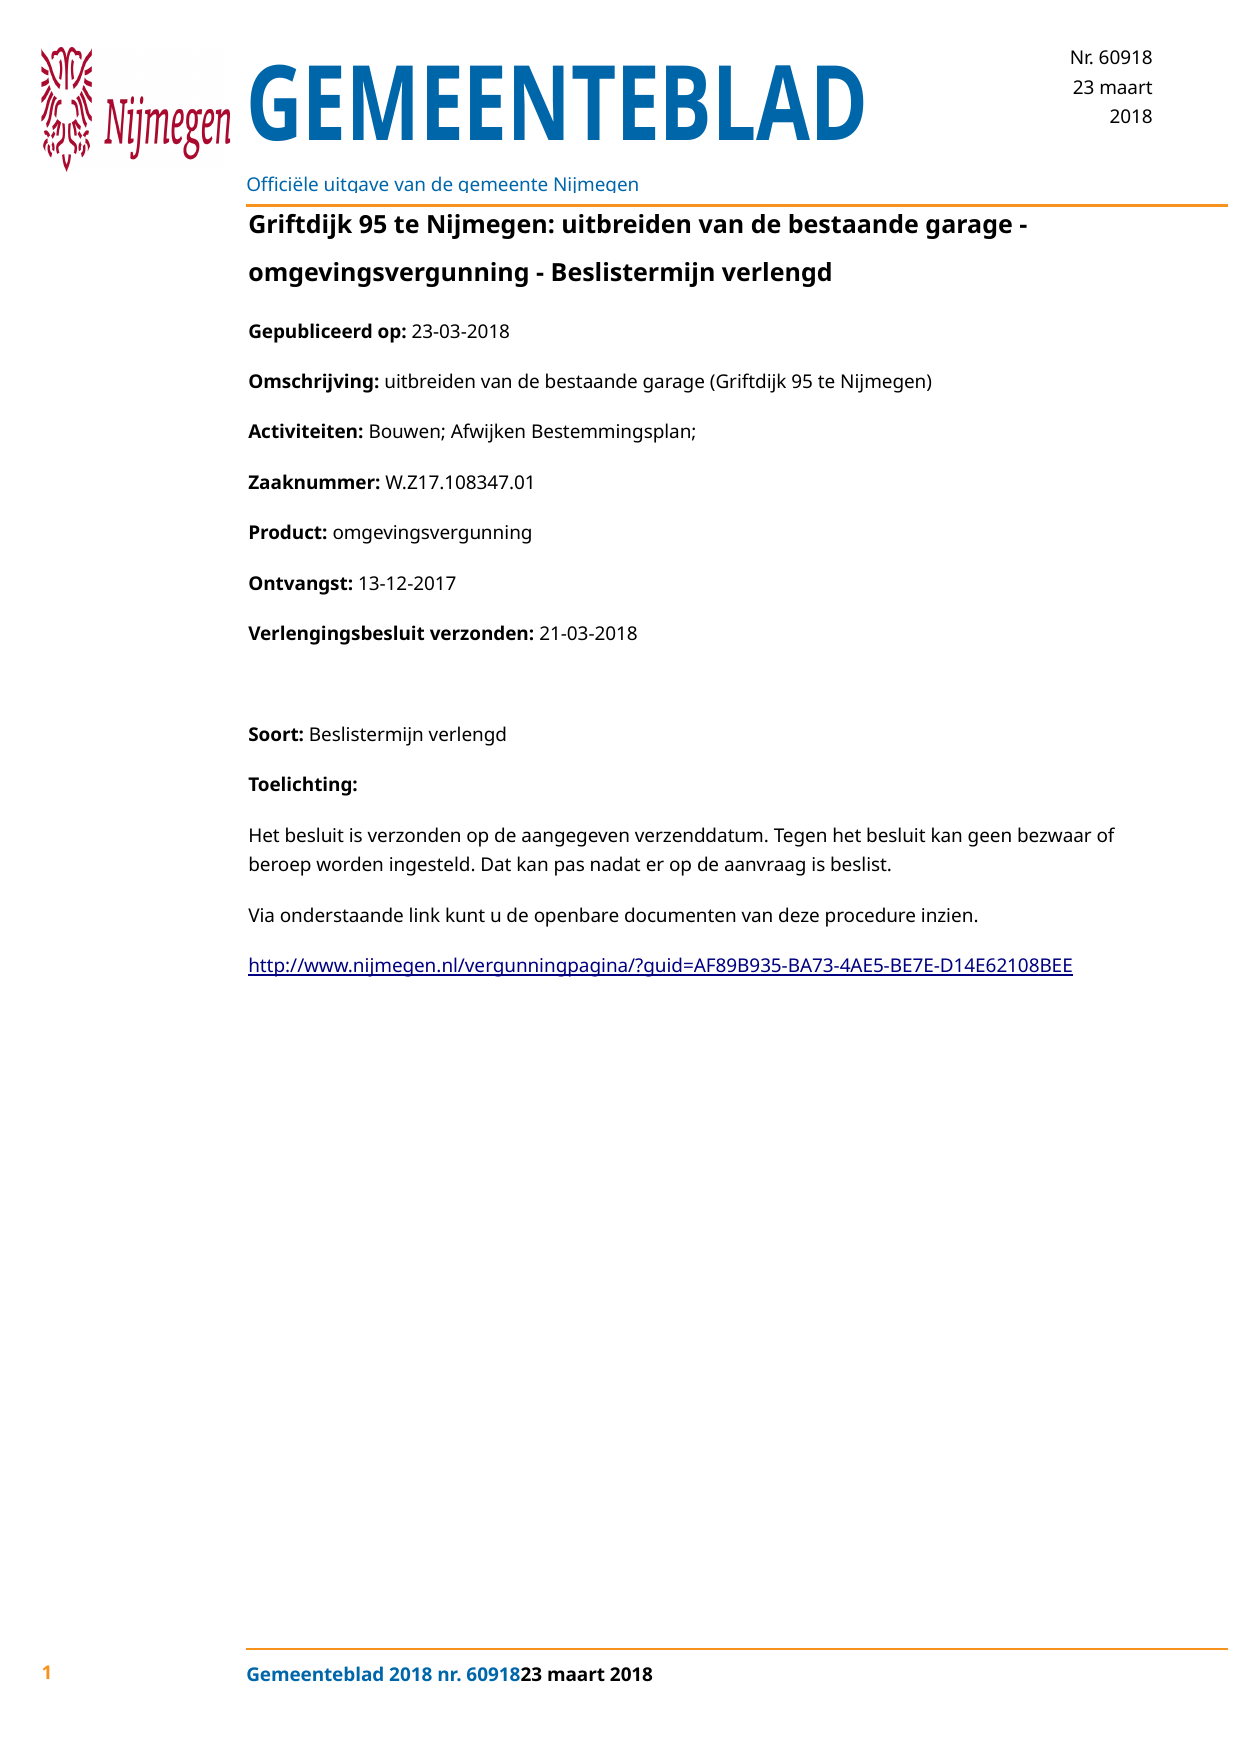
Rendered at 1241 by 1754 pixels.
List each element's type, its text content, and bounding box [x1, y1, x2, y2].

text Via onderstaande link kunt u de openbare documenten van deze procedure inzien. [248, 902, 1152, 928]
text Omschrijving: uitbreiden van de bestaande garage (Griftdijk 95 te Nijmegen) [248, 368, 1152, 394]
text Ontvangst: 13-12-2017 [248, 570, 1152, 596]
text Soort: Beslistermijn verlengd [248, 721, 1152, 747]
picture [41, 47, 231, 172]
text Toelichting: [248, 772, 1152, 797]
text Product: omgevingsvergunning [248, 519, 1152, 545]
text Het besluit is verzonden op de aangegeven verzenddatum. Tegen het besluit kan geen bezwaar of beroep worden ingesteld. Dat kan pas nadat er op de aanvraag is beslist. [248, 822, 1152, 877]
text Zaaknummer: W.Z17.108347.01 [248, 469, 1152, 495]
text Gepubliceerd op: 23-03-2018 [248, 318, 1152, 344]
text Activiteiten: Bouwen; Afwijken Bestemmingsplan; [248, 419, 1152, 444]
text http://www.nijmegen.nl/vergunningpagina/?guid=AF89B935-BA73-4AE5-BE7E-D14E62108BEE [248, 952, 1152, 978]
text Griftdijk 95 te Nijmegen: uitbreiden van de bestaande garage - omgevingsvergunning - Beslistermijn verlengd [248, 207, 1152, 288]
text Verlengingsbesluit verzonden: 21-03-2018 [248, 620, 1152, 646]
